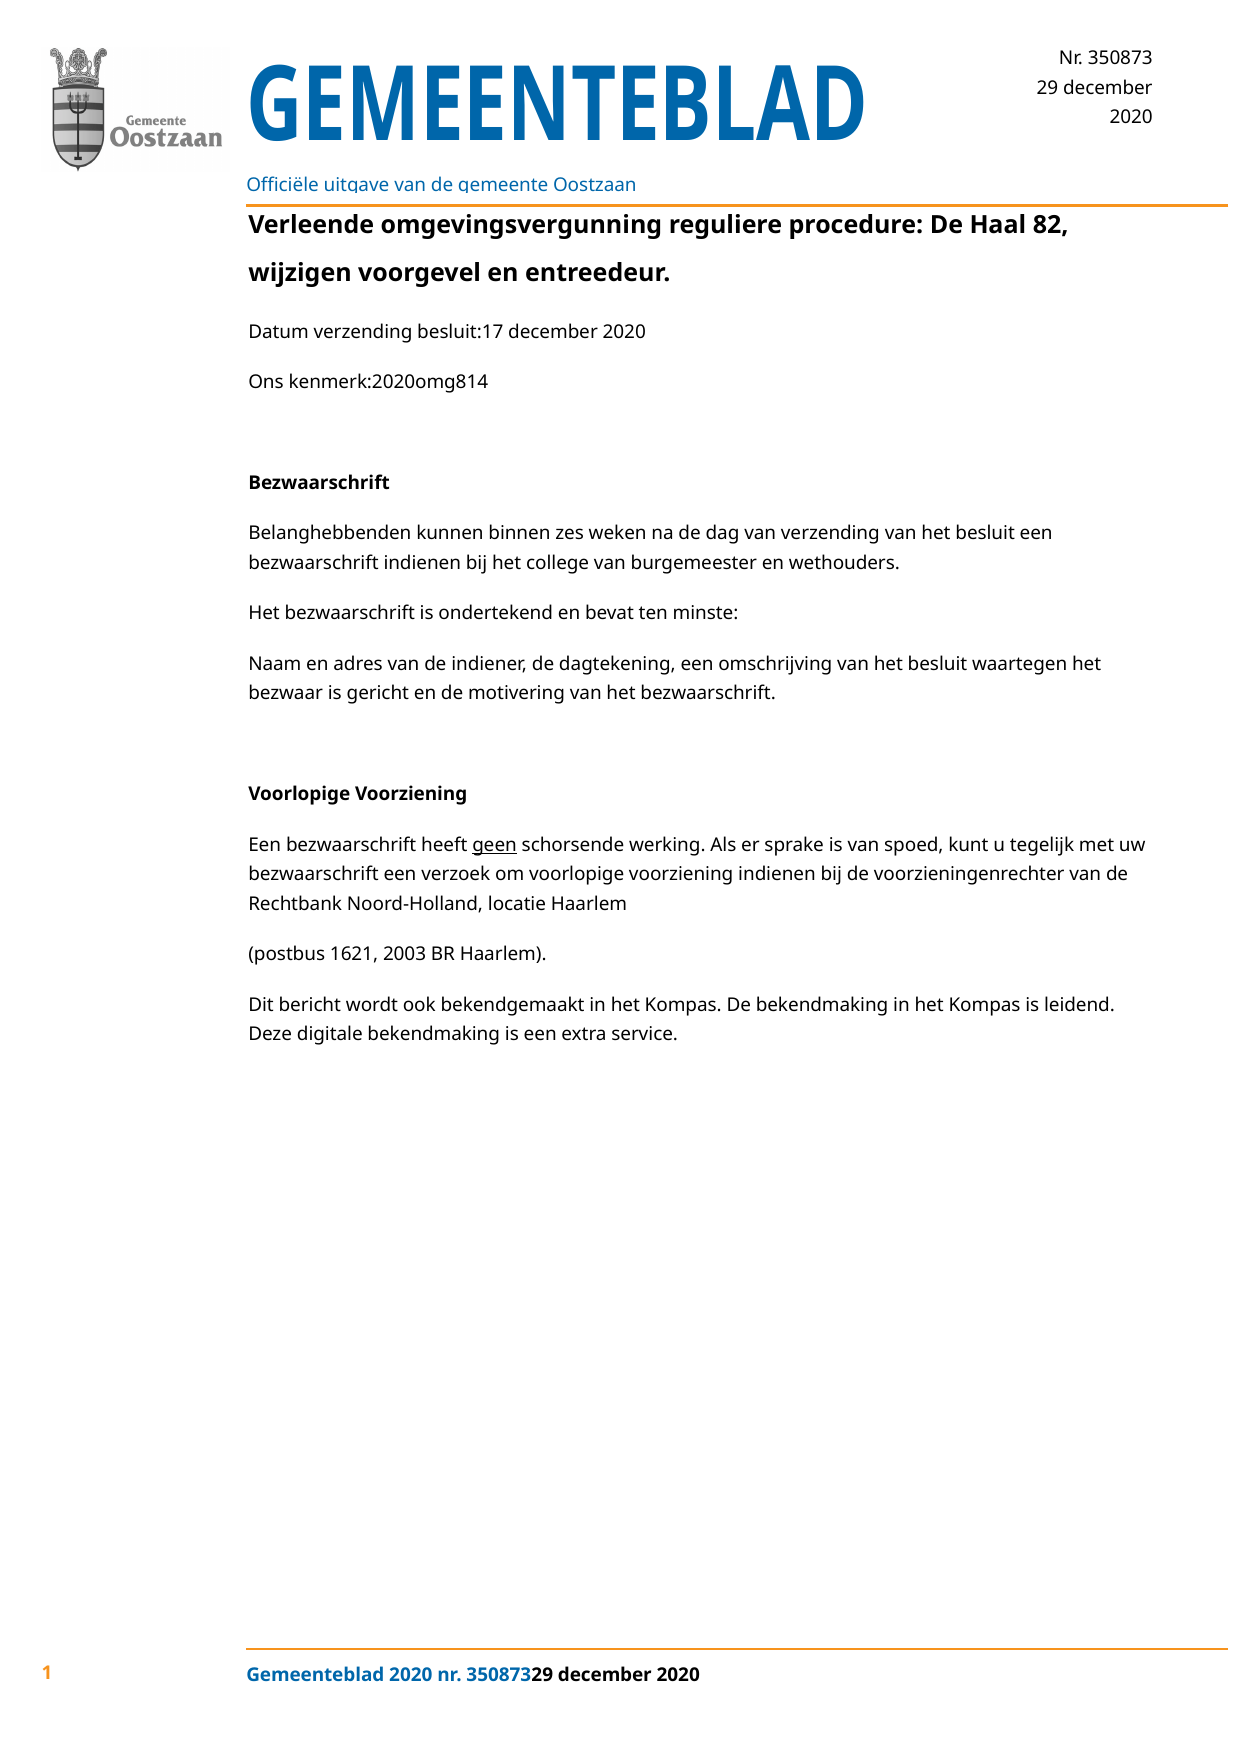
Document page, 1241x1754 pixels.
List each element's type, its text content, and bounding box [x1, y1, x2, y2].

text Een bezwaarschrift heeft geen schorsende werking. Als er sprake is van spoed, kunt u tegelijk met uw bezwaarschrift een verzoek om voorlopige voorziening indienen bij de voorzieningenrechter van de Rechtbank Noord-Holland, locatie Haarlem [248, 831, 1152, 916]
text Datum verzending besluit:17 december 2020 [248, 318, 1152, 344]
text Verleende omgevingsvergunning reguliere procedure: De Haal 82, wijzigen voorgevel en entreedeur. [248, 207, 1152, 288]
text Ons kenmerk:2020omg814 [248, 368, 1152, 394]
text Naam en adres van de indiener, de dagtekening, een omschrijving van het besluit waartegen het bezwaar is gericht en de motivering van het bezwaarschrift. [248, 650, 1152, 705]
text (postbus 1621, 2003 BR Haarlem). [248, 940, 1152, 966]
text Voorlopige Voorziening [248, 780, 1152, 806]
text Dit bericht wordt ook bekendgemaakt in het Kompas. De bekendmaking in het Kompas is leidend. Deze digitale bekendmaking is een extra service. [248, 991, 1152, 1046]
text Bezwaarschrift [248, 469, 1152, 495]
text Het bezwaarschrift is ondertekend en bevat ten minste: [248, 599, 1152, 625]
text Belanghebbenden kunnen binnen zes weken na de dag van verzending van het besluit een bezwaarschrift indienen bij het college van burgemeester en wethouders. [248, 519, 1152, 575]
picture [41, 47, 231, 172]
